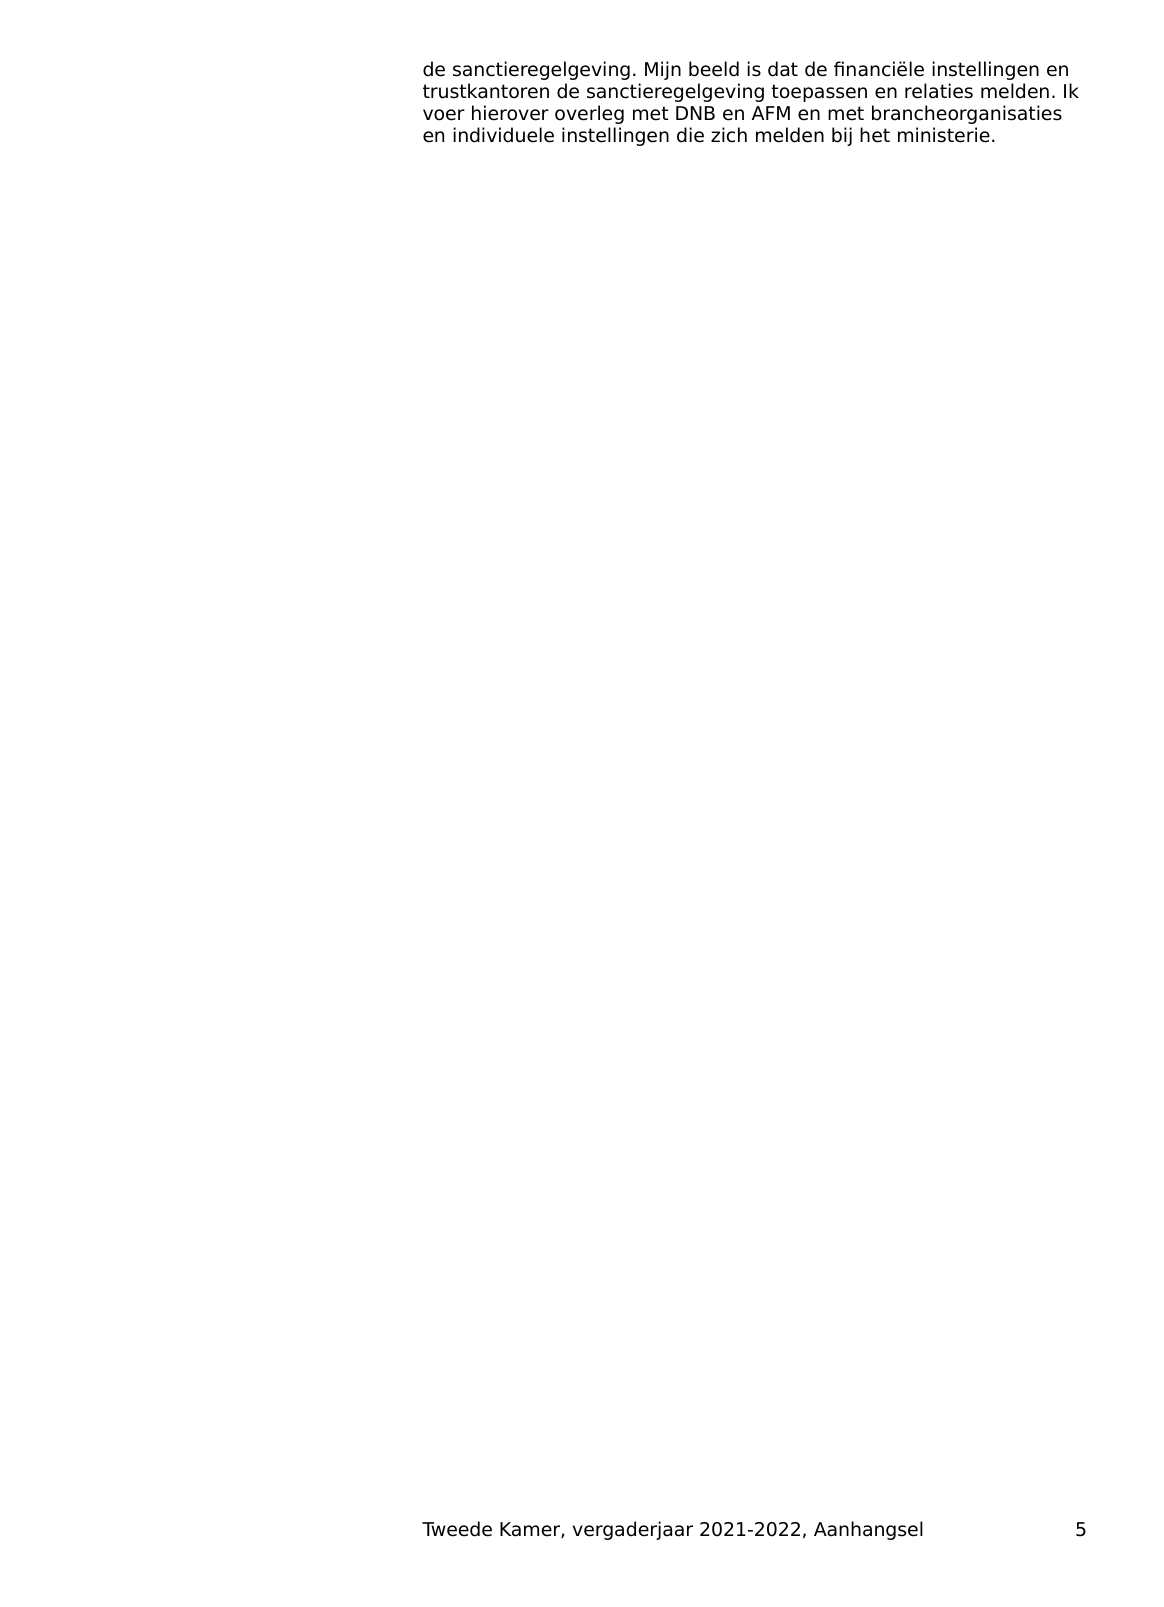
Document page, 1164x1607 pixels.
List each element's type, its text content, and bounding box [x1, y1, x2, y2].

text de sanctieregelgeving. Mijn beeld is dat de financiële instellingen en trustkantoren de sanctieregelgeving toepassen en relaties melden. Ik voer hierover overleg met DNB en AFM en met brancheorganisaties en individuele instellingen die zich melden bij het ministerie. [422, 59, 1087, 147]
